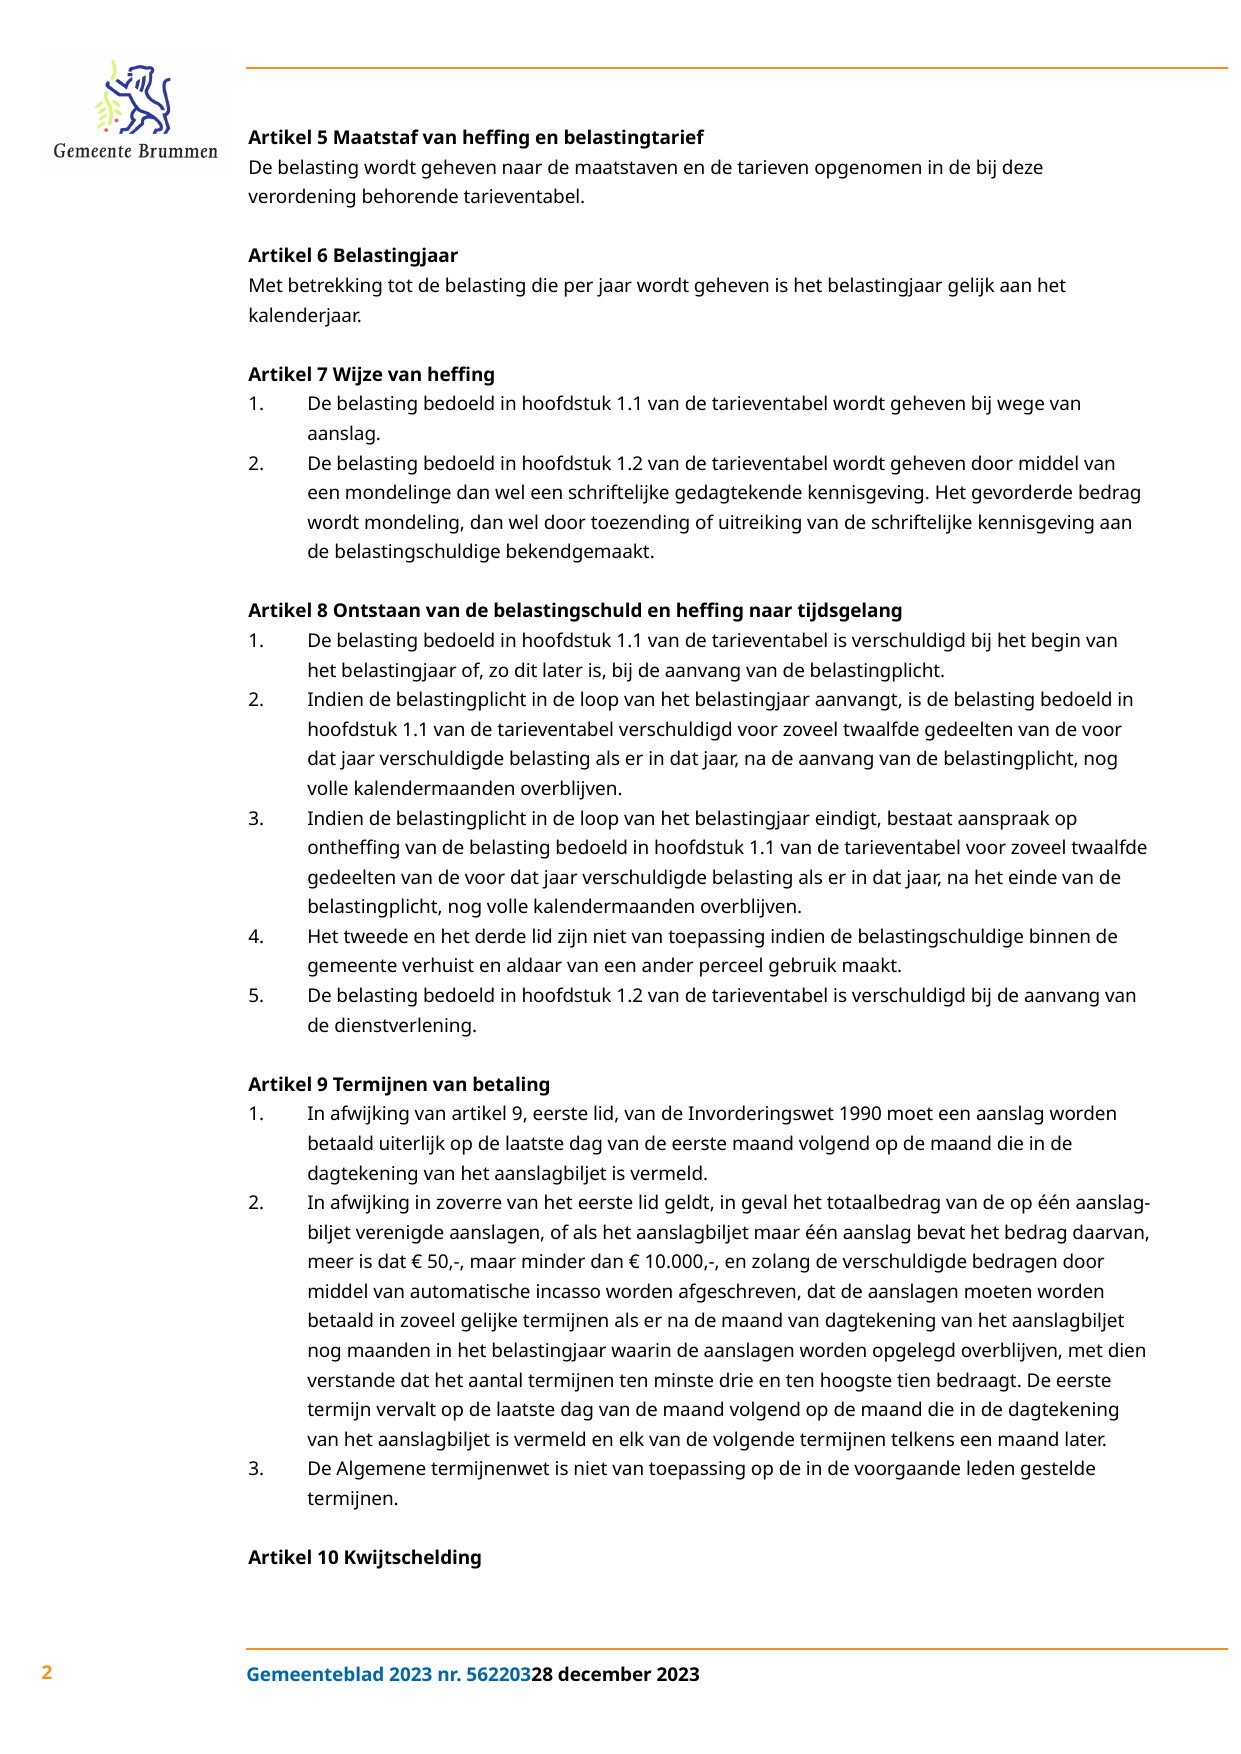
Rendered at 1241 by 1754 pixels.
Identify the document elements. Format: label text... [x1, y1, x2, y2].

text Artikel 8 Ontstaan van de belastingschuld en heffing naar tijdsgelang [248, 598, 1152, 623]
list De belasting bedoeld in hoofdstuk 1.1 van de tarieventabel is verschuldigd bij het begin van het belastingjaar of, zo dit later is, bij de aanvang van de belastingplicht. [248, 627, 1152, 683]
list Indien de belastingplicht in de loop van het belastingjaar eindigt, bestaat aanspraak op ontheffing van de belasting bedoeld in hoofdstuk 1.1 van de tarieventabel voor zoveel twaalfde gedeelten van de voor dat jaar verschuldigde belasting als er in dat jaar, na het einde van de belastingplicht, nog volle kalendermaanden overblijven. [248, 805, 1152, 919]
list In afwijking in zoverre van het eerste lid geldt, in geval het totaalbedrag van de op één aanslag- biljet verenigde aanslagen, of als het aanslagbiljet maar één aanslag bevat het bedrag daarvan, meer is dat € 50,-, maar minder dan € 10.000,-, en zolang de verschuldigde bedragen door middel van automatische incasso worden afgeschreven, dat de aanslagen moeten worden betaald in zoveel gelijke termijnen als er na de maand van dagtekening van het aanslagbiljet nog maanden in het belastingjaar waarin de aanslagen worden opgelegd overblijven, met dien verstande dat het aantal termijnen ten minste drie en ten hoogste tien bedraagt. De eerste termijn vervalt op de laatste dag van de maand volgend op de maand die in de dagtekening van het aanslagbiljet is vermeld en elk van de volgende termijnen telkens een maand later. [248, 1189, 1152, 1452]
text De belasting wordt geheven naar de maatstaven en de tarieven opgenomen in de bij deze verordening behorende tarieventabel. [248, 154, 1152, 209]
text Artikel 5 Maatstaf van heffing en belastingtarief [248, 124, 1152, 150]
text Met betrekking tot de belasting die per jaar wordt geheven is het belastingjaar gelijk aan het kalenderjaar. [248, 272, 1152, 328]
list In afwijking van artikel 9, eerste lid, van de Invorderingswet 1990 moet een aanslag worden betaald uiterlijk op de laatste dag van de eerste maand volgend op de maand die in de dagtekening van het aanslagbiljet is vermeld. [248, 1101, 1152, 1186]
text Artikel 6 Belastingjaar [248, 243, 1152, 268]
list Het tweede en het derde lid zijn niet van toepassing indien de belastingschuldige binnen de gemeente verhuist en aldaar van een ander perceel gebruik maakt. [248, 923, 1152, 978]
list De belasting bedoeld in hoofdstuk 1.2 van de tarieventabel is verschuldigd bij de aanvang van de dienstverlening. [248, 982, 1152, 1038]
list De Algemene termijnenwet is niet van toepassing op de in de voorgaande leden gestelde termijnen. [248, 1456, 1152, 1511]
text Artikel 9 Termijnen van betaling [248, 1071, 1152, 1097]
text Artikel 10 Kwijtschelding [248, 1544, 1152, 1570]
list Indien de belastingplicht in de loop van het belastingjaar aanvangt, is de belasting bedoeld in hoofdstuk 1.1 van de tarieventabel verschuldigd voor zoveel twaalfde gedeelten van de voor dat jaar verschuldigde belasting als er in dat jaar, na de aanvang van de belastingplicht, nog volle kalendermaanden overblijven. [248, 686, 1152, 801]
list De belasting bedoeld in hoofdstuk 1.2 van de tarieventabel wordt geheven door middel van een mondelinge dan wel een schriftelijke gedagtekende kennisgeving. Het gevorderde bedrag wordt mondeling, dan wel door toezending of uitreiking van de schriftelijke kennisgeving aan de belastingschuldige bekendgemaakt. [248, 450, 1152, 564]
list De belasting bedoeld in hoofdstuk 1.1 van de tarieventabel wordt geheven bij wege van aanslag. [248, 391, 1152, 446]
picture [41, 47, 231, 172]
text Artikel 7 Wijze van heffing [248, 361, 1152, 387]
